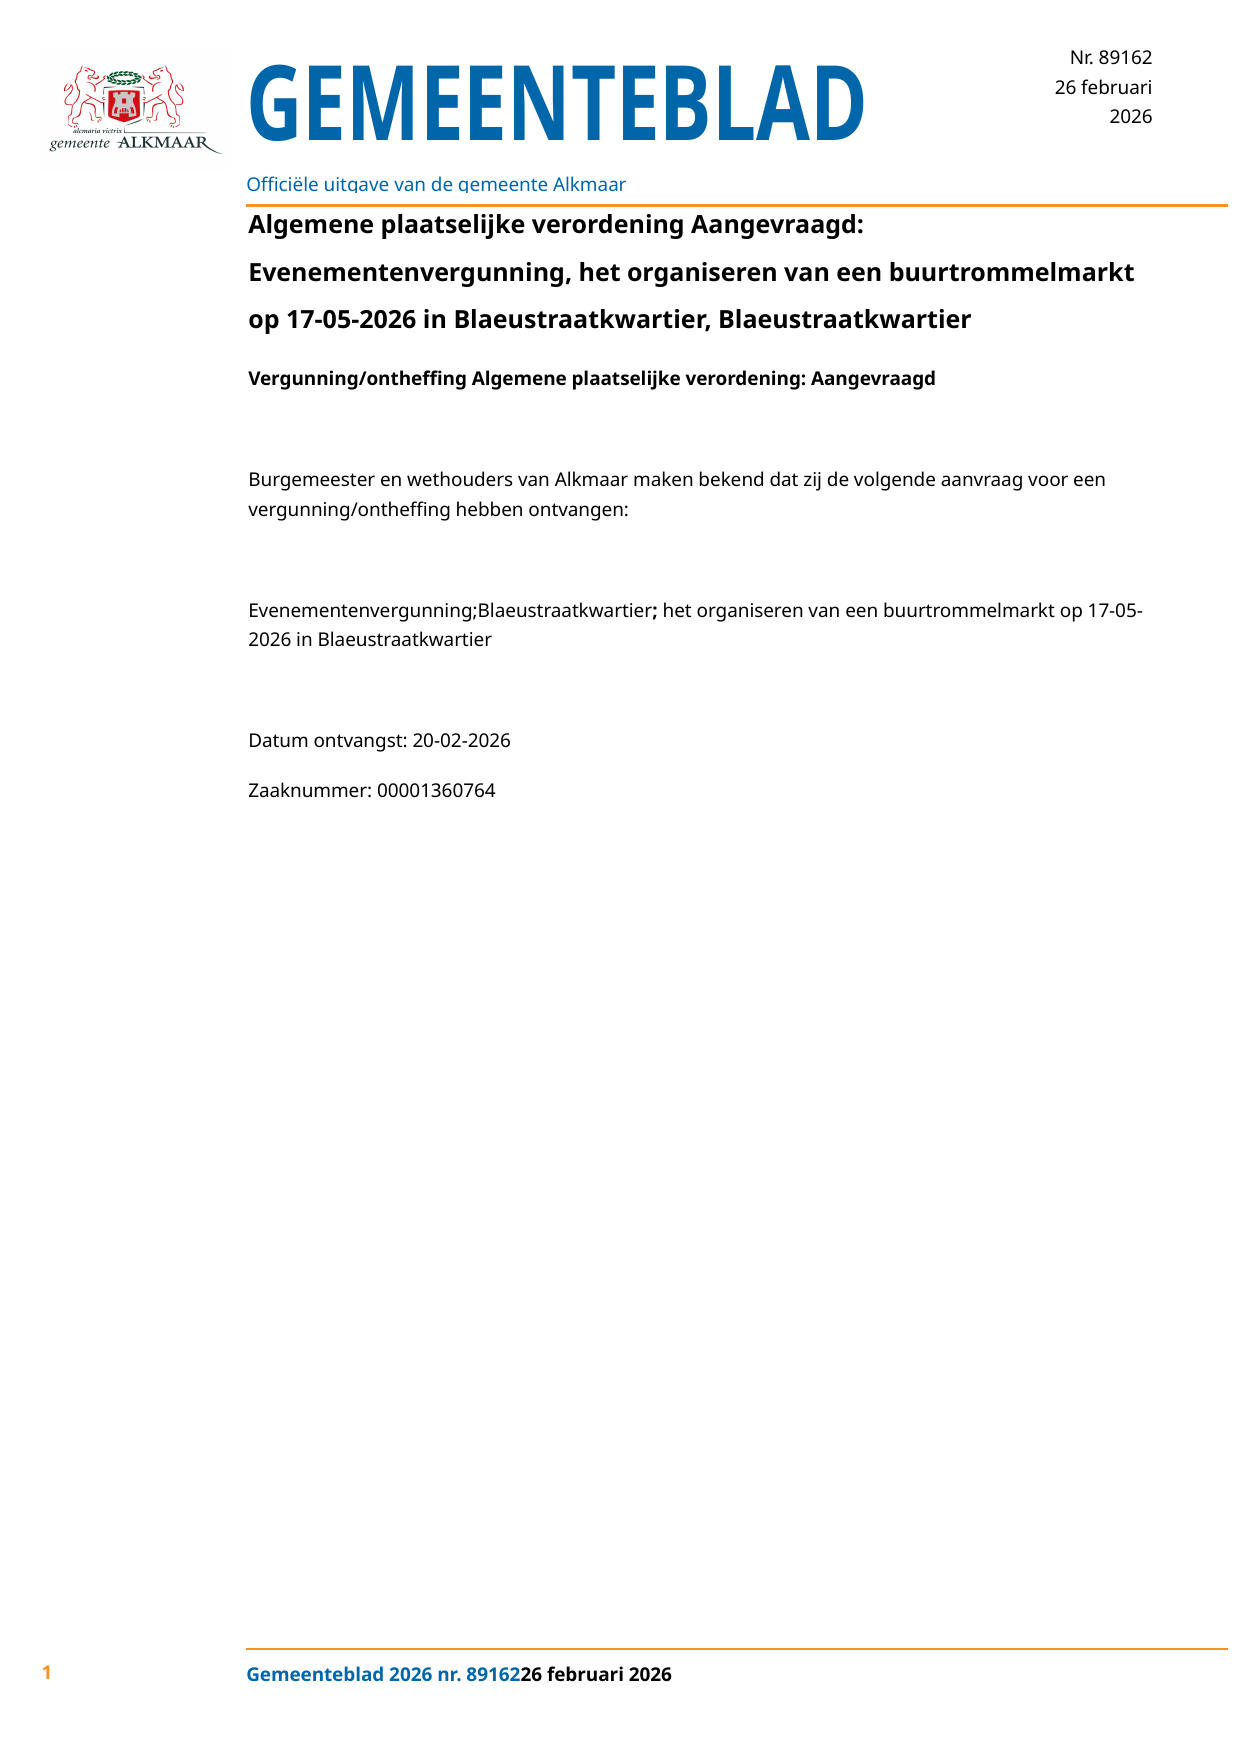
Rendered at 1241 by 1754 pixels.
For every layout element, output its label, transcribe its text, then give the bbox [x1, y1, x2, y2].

text Burgemeester en wethouders van Alkmaar maken bekend dat zij de volgende aanvraag voor een vergunning/ontheffing hebben ontvangen: [248, 466, 1152, 522]
picture [41, 47, 231, 172]
text Datum ontvangst: 20-02-2026 [248, 727, 1152, 753]
text Zaaknummer: 00001360764 [248, 778, 1152, 803]
text Algemene plaatselijke verordening Aangevraagd: Evenementenvergunning, het organiseren van een buurtrommelmarkt op 17-05-2026 in Blaeustraatkwartier, Blaeustraatkwartier [248, 207, 1152, 336]
text Evenementenvergunning;Blaeustraatkwartier; het organiseren van een buurtrommelmarkt op 17-05-2026 in Blaeustraatkwartier [248, 597, 1152, 652]
text Vergunning/ontheffing Algemene plaatselijke verordening: Aangevraagd [248, 366, 1152, 391]
